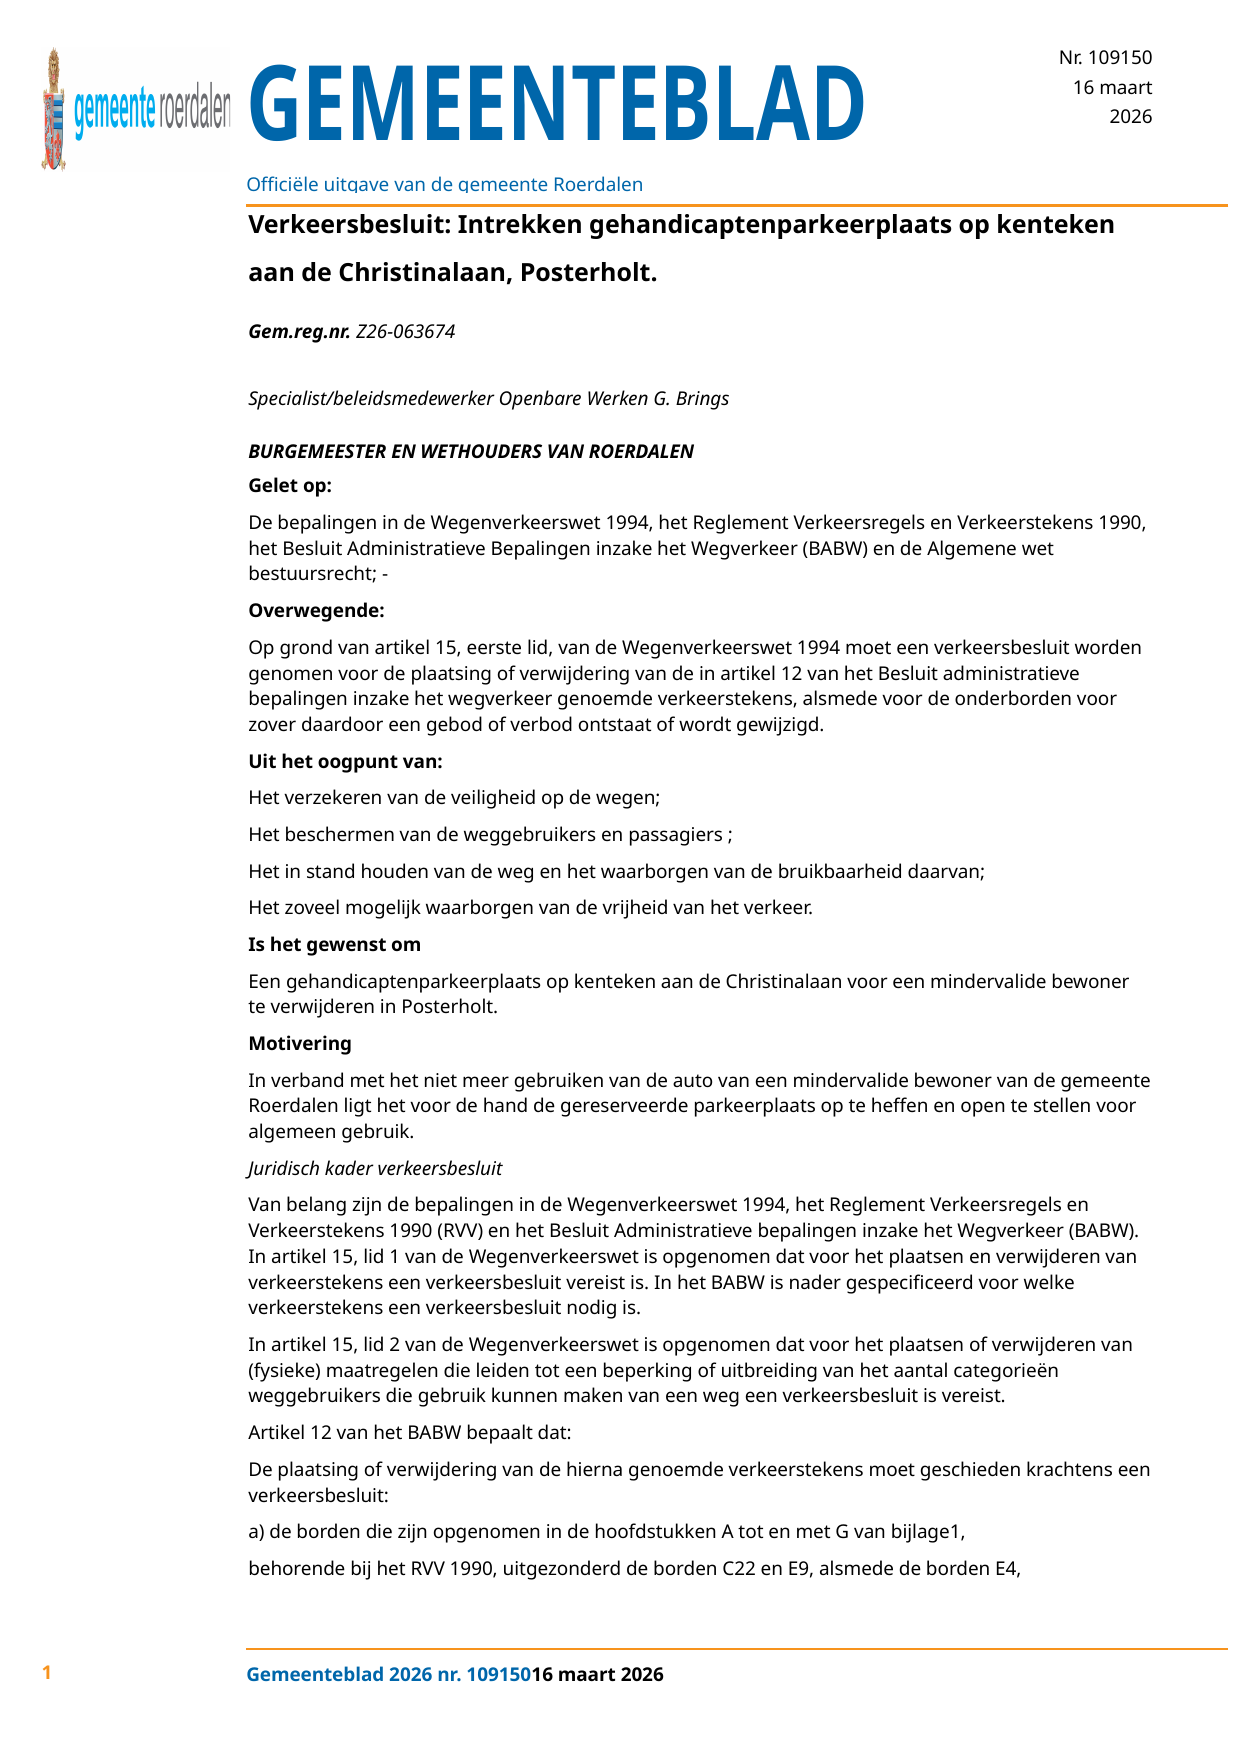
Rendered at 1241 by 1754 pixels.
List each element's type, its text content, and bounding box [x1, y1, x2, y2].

text behorende bij het RVV 1990, uitgezonderd de borden C22 en E9, alsmede de borden E4, [248, 1555, 1152, 1581]
text BURGEMEESTER EN WETHOUDERS VAN ROERDALEN [248, 438, 1152, 464]
text a) de borden die zijn opgenomen in de hoofdstukken A tot en met G van bijlage1, [248, 1518, 1152, 1544]
text De plaatsing of verwijdering van de hierna genoemde verkeerstekens moet geschieden krachtens een verkeersbesluit: [248, 1456, 1152, 1507]
text Het beschermen van de weggebruikers en passagiers ; [248, 821, 1152, 847]
text Uit het oogpunt van: [248, 748, 1152, 773]
text Gem.reg.nr. Z26-063674 [248, 318, 1152, 344]
text Overwegende: [248, 597, 1152, 623]
text In artikel 15, lid 2 van de Wegenverkeerswet is opgenomen dat voor het plaatsen of verwijderen van (fysieke) maatregelen die leiden tot een beperking of uitbreiding van het aantal categorieën weggebruikers die gebruik kunnen maken van een weg een verkeersbesluit is vereist. [248, 1331, 1152, 1408]
text Gelet op: [248, 472, 1152, 498]
text Specialist/beleidsmedewerker Openbare Werken G. Brings [248, 386, 1152, 411]
text Op grond van artikel 15, eerste lid, van de Wegenverkeerswet 1994 moet een verkeersbesluit worden genomen voor de plaatsing of verwijdering van de in artikel 12 van het Besluit administratieve bepalingen inzake het wegverkeer genoemde verkeerstekens, alsmede voor de onderborden voor zover daardoor een gebod of verbod ontstaat of wordt gewijzigd. [248, 634, 1152, 737]
text Het verzekeren van de veiligheid op de wegen; [248, 784, 1152, 810]
text Is het gewenst om [248, 931, 1152, 957]
text De bepalingen in de Wegenverkeerswet 1994, het Reglement Verkeersregels en Verkeerstekens 1990, het Besluit Administratieve Bepalingen inzake het Wegverkeer (BABW) en de Algemene wet bestuursrecht; - [248, 509, 1152, 586]
text Artikel 12 van het BABW bepaalt dat: [248, 1419, 1152, 1445]
text Een gehandicaptenparkeerplaats op kenteken aan de Christinalaan voor een mindervalide bewoner te verwijderen in Posterholt. [248, 968, 1152, 1019]
text Het in stand houden van de weg en het waarborgen van de bruikbaarheid daarvan; [248, 858, 1152, 883]
text Verkeersbesluit: Intrekken gehandicaptenparkeerplaats op kenteken aan de Christinalaan, Posterholt. [248, 207, 1152, 288]
text Motivering [248, 1030, 1152, 1056]
picture [41, 47, 231, 172]
text Juridisch kader verkeersbesluit [248, 1155, 1152, 1181]
text Van belang zijn de bepalingen in de Wegenverkeerswet 1994, het Reglement Verkeersregels en Verkeerstekens 1990 (RVV) en het Besluit Administratieve bepalingen inzake het Wegverkeer (BABW). In artikel 15, lid 1 van de Wegenverkeerswet is opgenomen dat voor het plaatsen en verwijderen van verkeerstekens een verkeersbesluit vereist is. In het BABW is nader gespecificeerd voor welke verkeerstekens een verkeersbesluit nodig is. [248, 1192, 1152, 1320]
text In verband met het niet meer gebruiken van de auto van een mindervalide bewoner van de gemeente Roerdalen ligt het voor de hand de gereserveerde parkeerplaats op te heffen en open te stellen voor algemeen gebruik. [248, 1067, 1152, 1144]
text Het zoveel mogelijk waarborgen van de vrijheid van het verkeer. [248, 894, 1152, 920]
